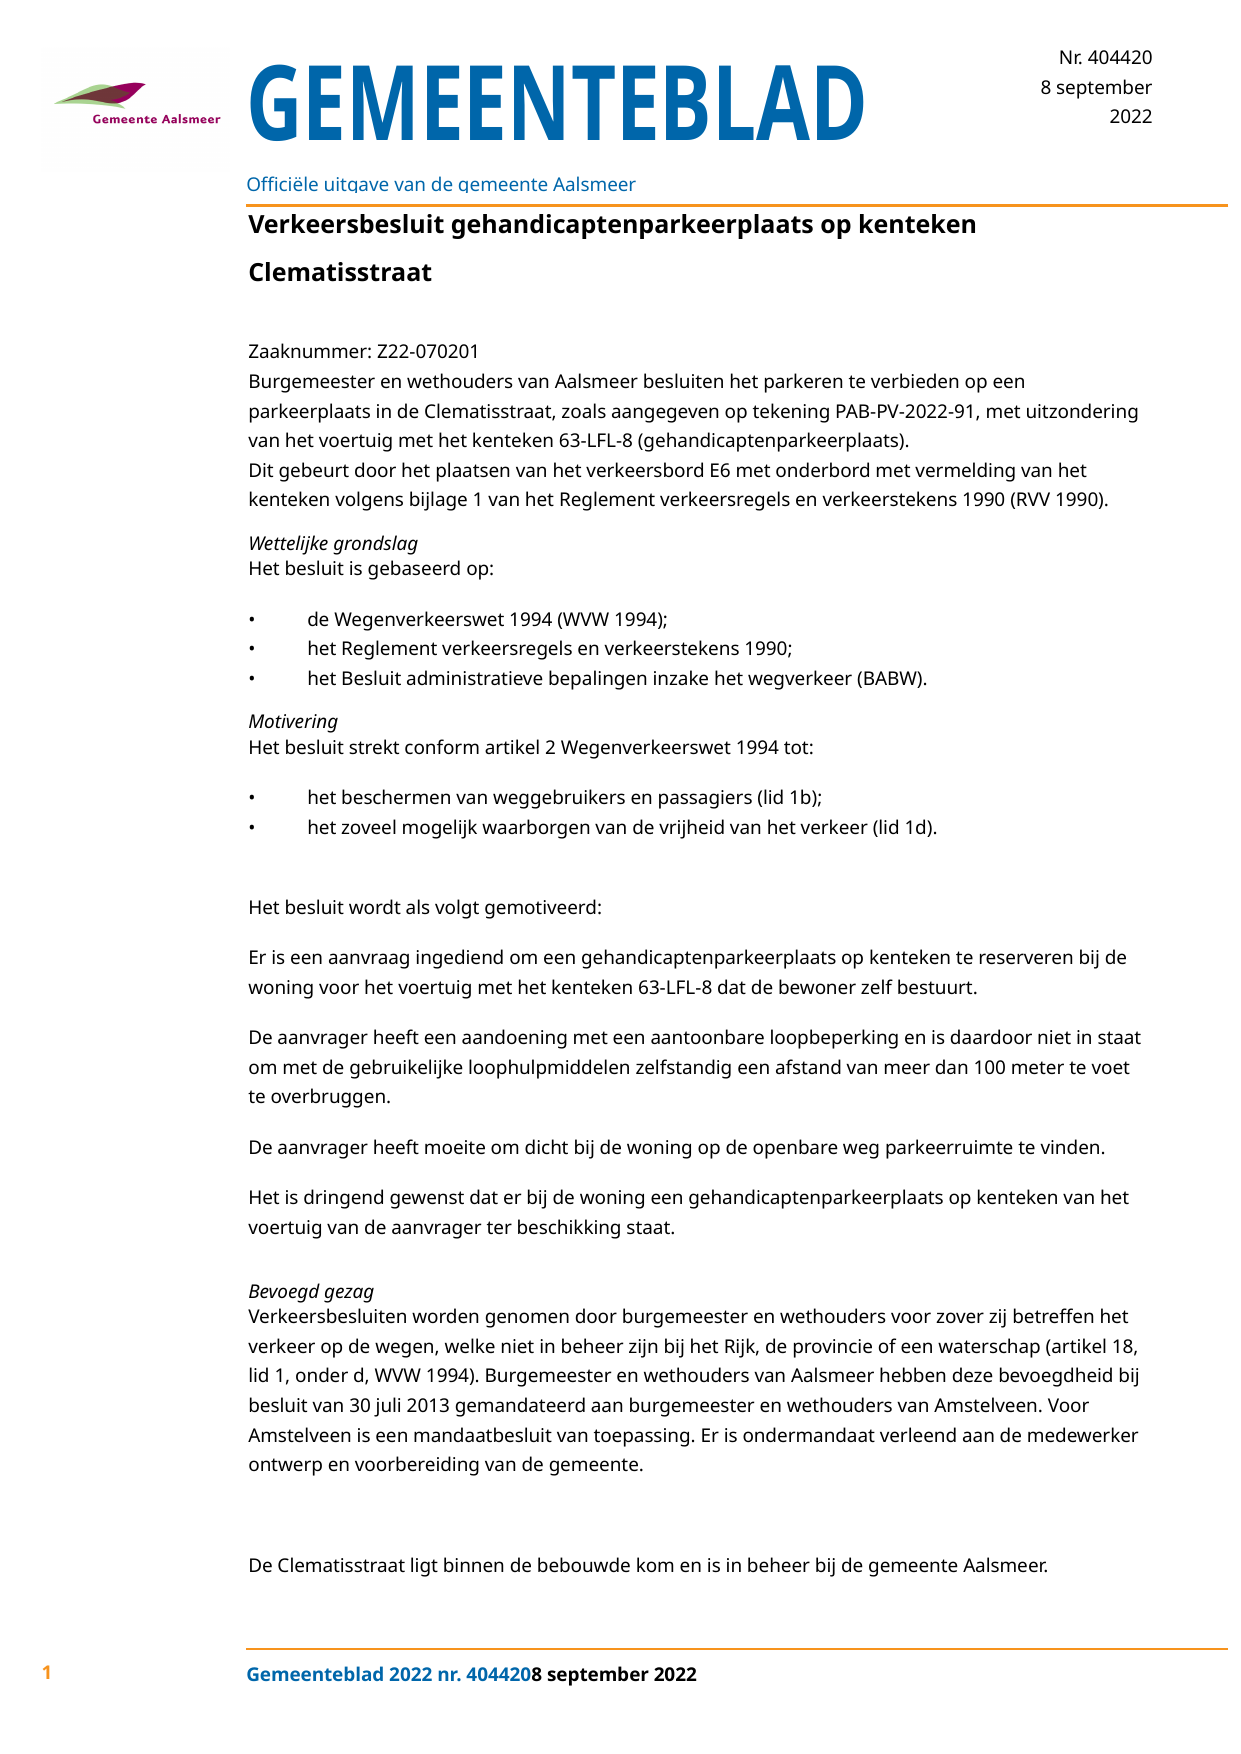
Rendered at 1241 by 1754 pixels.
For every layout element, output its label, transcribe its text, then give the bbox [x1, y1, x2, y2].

list het Besluit administratieve bepalingen inzake het wegverkeer (BABW). [248, 665, 1152, 691]
list het zoveel mogelijk waarborgen van de vrijheid van het verkeer (lid 1d). [248, 814, 1152, 839]
text Burgemeester en wethouders van Aalsmeer besluiten het parkeren te verbieden op een parkeerplaats in de Clematisstraat, zoals aangegeven op tekening PAB-PV-2022-91, met uitzondering van het voertuig met het kenteken 63-LFL-8 (gehandicaptenparkeerplaats). [248, 368, 1152, 453]
text Verkeersbesluiten worden genomen door burgemeester en wethouders voor zover zij betreffen het verkeer op de wegen, welke niet in beheer zijn bij het Rijk, de provincie of een waterschap (artikel 18, lid 1, onder d, WVW 1994). Burgemeester en wethouders van Aalsmeer hebben deze bevoegdheid bij besluit van 30 juli 2013 gemandateerd aan burgemeester en wethouders van Amstelveen. Voor Amstelveen is een mandaatbesluit van toepassing. Er is ondermandaat verleend aan de medewerker ontwerp en voorbereiding van de gemeente. [248, 1303, 1152, 1477]
text De Clematisstraat ligt binnen de bebouwde kom en is in beheer bij de gemeente Aalsmeer. [248, 1552, 1152, 1578]
text Verkeersbesluit gehandicaptenparkeerplaats op kenteken Clematisstraat [248, 207, 1152, 288]
list de Wegenverkeerswet 1994 (WVW 1994); [248, 606, 1152, 632]
text Zaaknummer: Z22-070201 [248, 339, 1152, 364]
text Het besluit strekt conform artikel 2 Wegenverkeerswet 1994 tot: [248, 734, 1152, 759]
text Bevoegd gezag [248, 1278, 1152, 1303]
text Het is dringend gewenst dat er bij de woning een gehandicaptenparkeerplaats op kenteken van het voertuig van de aanvrager ter beschikking staat. [248, 1184, 1152, 1239]
text Het besluit is gebaseerd op: [248, 555, 1152, 581]
text Motivering [248, 708, 1152, 734]
text Dit gebeurt door het plaatsen van het verkeersbord E6 met onderbord met vermelding van het kenteken volgens bijlage 1 van het Reglement verkeersregels en verkeerstekens 1990 (RVV 1990). [248, 457, 1152, 512]
picture [41, 47, 231, 172]
text De aanvrager heeft moeite om dicht bij de woning op de openbare weg parkeerruimte te vinden. [248, 1134, 1152, 1159]
text De aanvrager heeft een aandoening met een aantoonbare loopbeperking en is daardoor niet in staat om met de gebruikelijke loophulpmiddelen zelfstandig een afstand van meer dan 100 meter te voet te overbruggen. [248, 1024, 1152, 1109]
list het beschermen van weggebruikers en passagiers (lid 1b); [248, 784, 1152, 810]
text Wettelijke grondslag [248, 530, 1152, 555]
text Er is een aanvraag ingediend om een gehandicaptenparkeerplaats op kenteken te reserveren bij de woning voor het voertuig met het kenteken 63-LFL-8 dat de bewoner zelf bestuurt. [248, 944, 1152, 999]
text Het besluit wordt als volgt gemotiveerd: [248, 894, 1152, 919]
list het Reglement verkeersregels en verkeerstekens 1990; [248, 635, 1152, 661]
